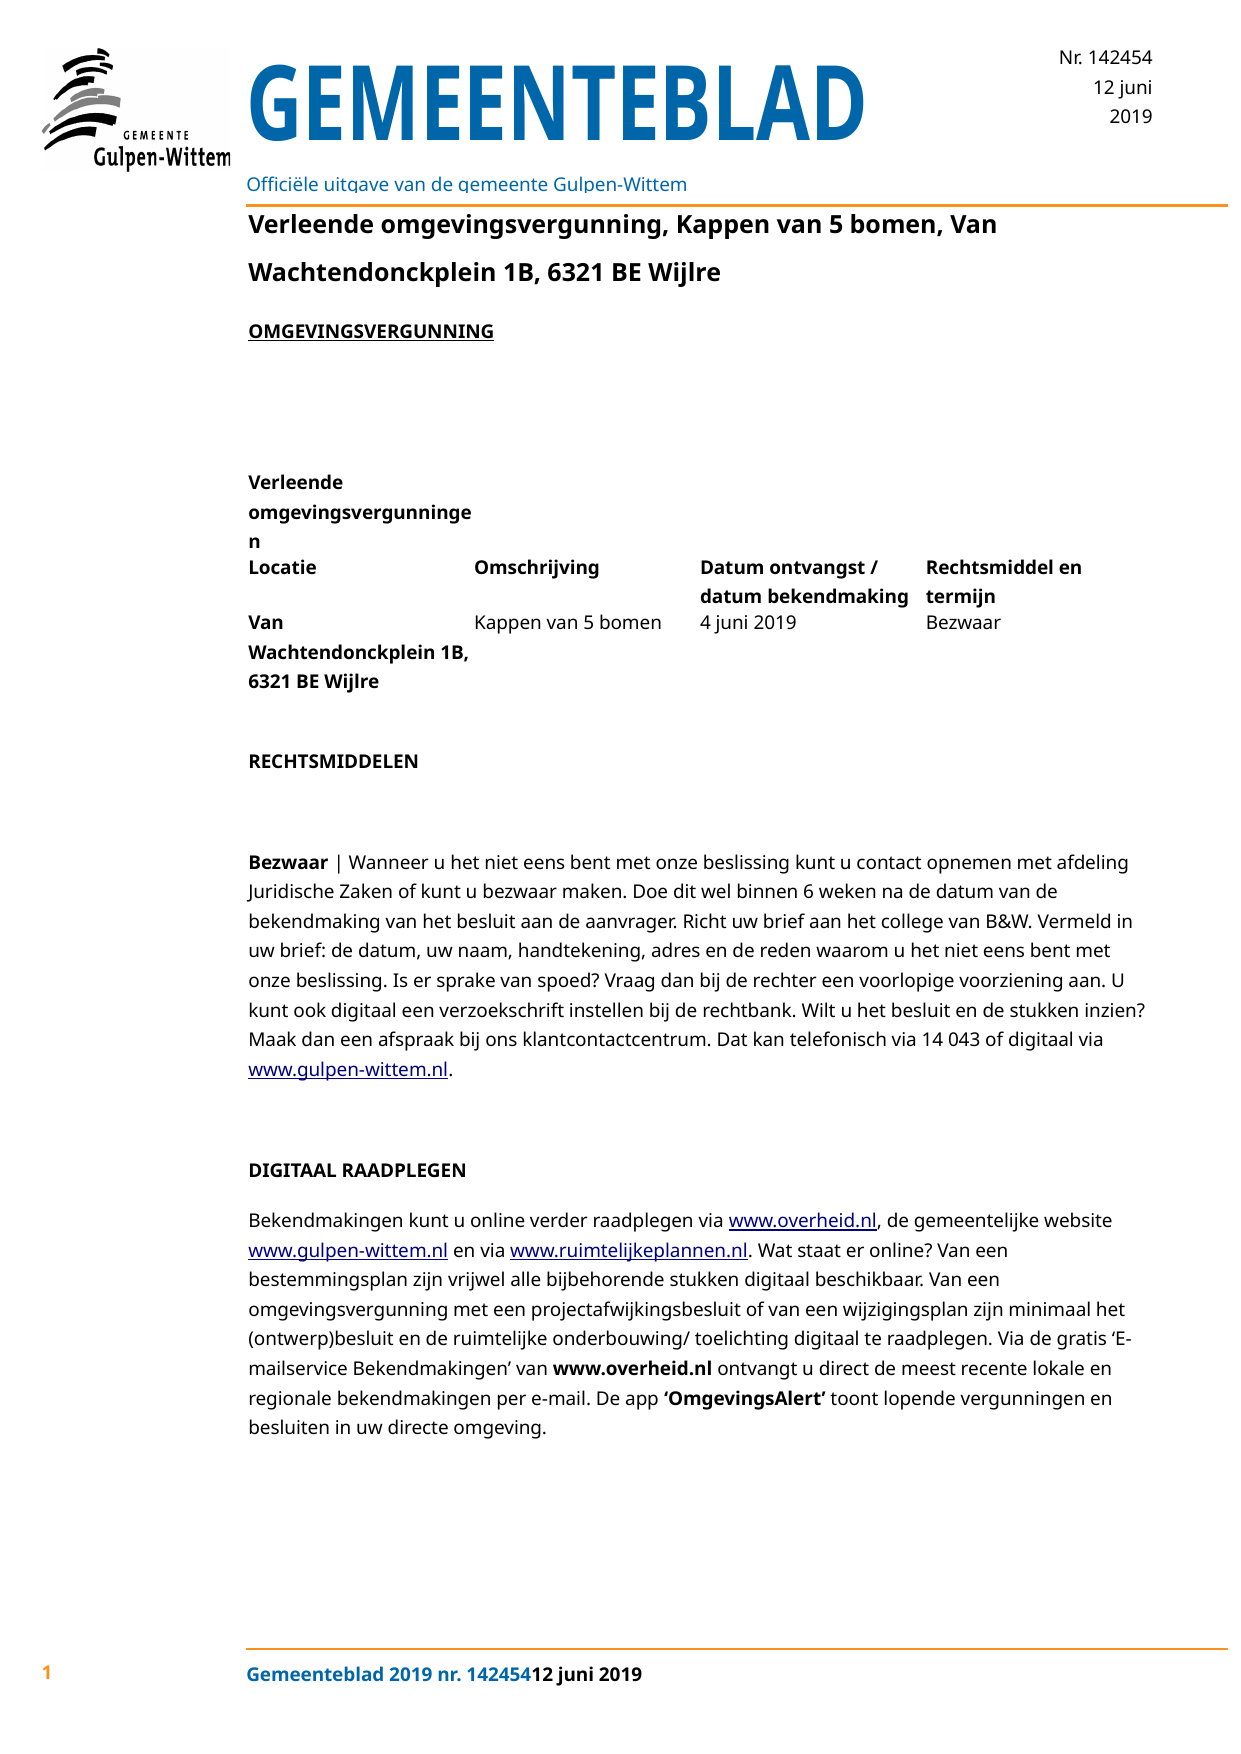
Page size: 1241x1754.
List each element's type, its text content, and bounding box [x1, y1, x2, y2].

table_cell Omschrijving [474, 554, 700, 609]
text Verleende omgevingsvergunning, Kappen van 5 bomen, Van Wachtendonckplein 1B, 6321 BE Wijlre [248, 207, 1152, 288]
table_cell Datum ontvangst / datum bekendmaking [700, 554, 926, 609]
table_header [926, 469, 1152, 554]
table_header [474, 469, 700, 554]
table_cell Locatie [248, 554, 474, 609]
table_cell Rechtsmiddel en termijn [926, 554, 1152, 609]
text Bekendmakingen kunt u online verder raadplegen via www.overheid.nl, de gemeentelijke website www.gulpen-wittem.nl en via www.ruimtelijkeplannen.nl. Wat staat er online? Van een bestemmingsplan zijn vrijwel alle bijbehorende stukken digitaal beschikbaar. Van een omgevingsvergunning met een projectafwijkingsbesluit of van een wijzigingsplan zijn minimaal het (ontwerp)besluit en de ruimtelijke onderbouwing/ toelichting digitaal te raadplegen. Via de gratis ‘E-mailservice Bekendmakingen’ van www.overheid.nl ontvangt u direct de meest recente lokale en regionale bekendmakingen per e-mail. De app ‘OmgevingsAlert’ toont lopende vergunningen en besluiten in uw directe omgeving. [248, 1207, 1152, 1440]
text OMGEVINGSVERGUNNING [248, 318, 1152, 344]
text RECHTSMIDDELEN [248, 748, 1152, 774]
table_cell Van Wachtendonckplein 1B, 6321 BE Wijlre [248, 610, 474, 694]
table_header [700, 469, 926, 554]
text Bezwaar | Wanneer u het niet eens bent met onze beslissing kunt u contact opnemen met afdeling Juridische Zaken of kunt u bezwaar maken. Doe dit wel binnen 6 weken na de datum van de bekendmaking van het besluit aan de aanvrager. Richt uw brief aan het college van B&W. Vermeld in uw brief: de datum, uw naam, handtekening, adres en de reden waarom u het niet eens bent met onze beslissing. Is er sprake van spoed? Vraag dan bij de rechter een voorlopige voorziening aan. U kunt ook digitaal een verzoekschrift instellen bij de rechtbank. Wilt u het besluit en de stukken inzien? Maak dan een afspraak bij ons klantcontactcentrum. Dat kan telefonisch via 14 043 of digitaal via www.gulpen-wittem.nl. [248, 849, 1152, 1082]
table_cell Kappen van 5 bomen [474, 610, 700, 694]
picture [41, 47, 231, 172]
table_cell 4 juni 2019 [700, 610, 926, 694]
table_cell Bezwaar [926, 610, 1152, 694]
text DIGITAAL RAADPLEGEN [248, 1157, 1152, 1182]
table_header Verleende omgevingsvergunningen [248, 469, 474, 554]
